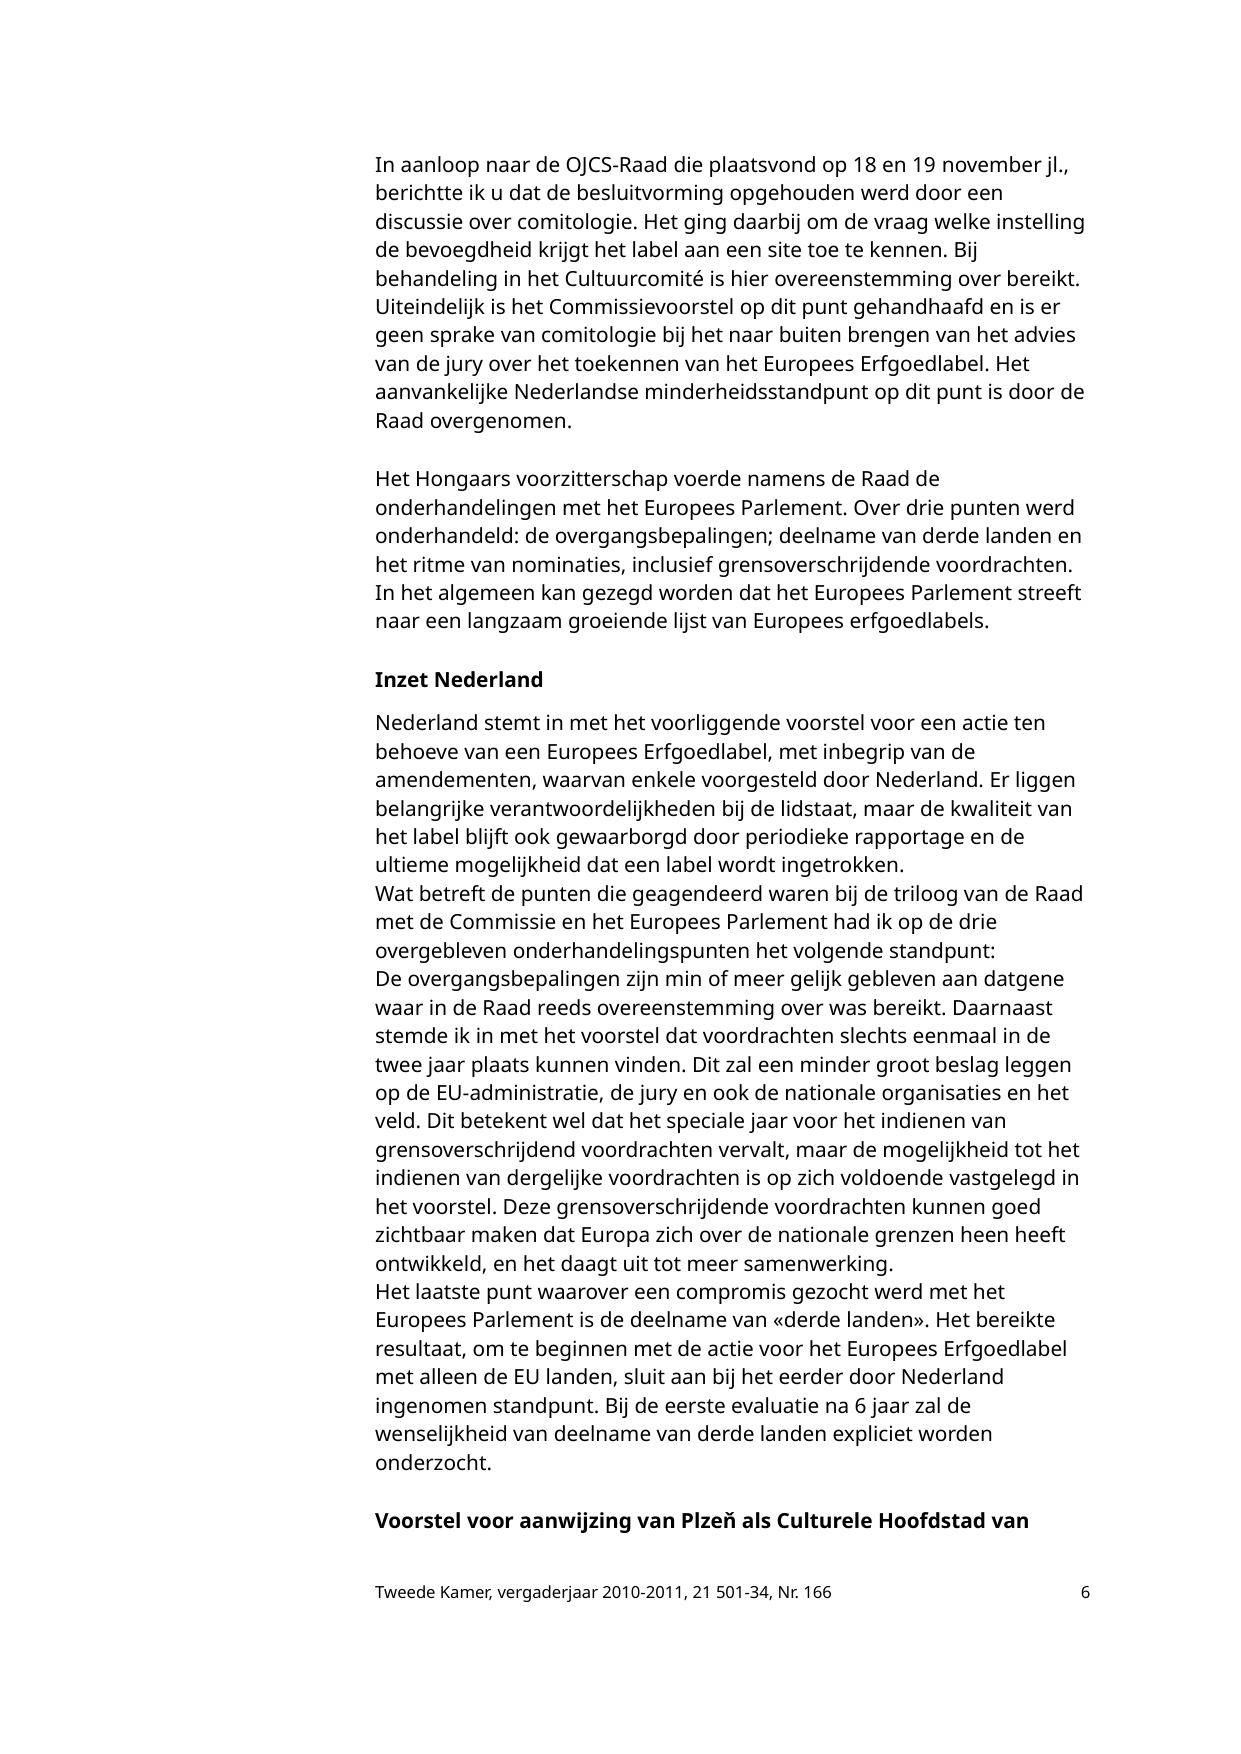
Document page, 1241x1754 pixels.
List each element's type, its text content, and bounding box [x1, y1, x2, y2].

text Wat betreft de punten die geagendeerd waren bij de triloog van de Raad met de Commissie en het Europees Parlement had ik op de drie overgebleven onderhandelingspunten het volgende standpunt: [375, 879, 1090, 964]
text Voorstel voor aanwijzing van Plzeň als Culturele Hoofdstad van [375, 1506, 1090, 1535]
text Inzet Nederland [375, 665, 1090, 693]
text Het laatste punt waarover een compromis gezocht werd met het Europees Parlement is de deelname van «derde landen». Het bereikte resultaat, om te beginnen met de actie voor het Europees Erfgoedlabel met alleen de EU landen, sluit aan bij het eerder door Nederland ingenomen standpunt. Bij de eerste evaluatie na 6 jaar zal de wenselijkheid van deelname van derde landen expliciet worden onderzocht. [375, 1277, 1090, 1476]
text Het Hongaars voorzitterschap voerde namens de Raad de onderhandelingen met het Europees Parlement. Over drie punten werd onderhandeld: de overgangsbepalingen; deelname van derde landen en het ritme van nominaties, inclusief grensoverschrijdende voordrachten. In het algemeen kan gezegd worden dat het Europees Parlement streeft naar een langzaam groeiende lijst van Europees erfgoedlabels. [375, 464, 1090, 635]
text In aanloop naar de OJCS-Raad die plaatsvond op 18 en 19 november jl., berichtte ik u dat de besluitvorming opgehouden werd door een discussie over comitologie. Het ging daarbij om de vraag welke instelling de bevoegdheid krijgt het label aan een site toe te kennen. Bij behandeling in het Cultuurcomité is hier overeenstemming over bereikt. Uiteindelijk is het Commissievoorstel op dit punt gehandhaafd en is er geen sprake van comitologie bij het naar buiten brengen van het advies van de jury over het toekennen van het Europees Erfgoedlabel. Het aanvankelijke Nederlandse minderheidsstandpunt op dit punt is door de Raad overgenomen. [375, 150, 1090, 434]
text Nederland stemt in met het voorliggende voorstel voor een actie ten behoeve van een Europees Erfgoedlabel, met inbegrip van de amendementen, waarvan enkele voorgesteld door Nederland. Er liggen belangrijke verantwoordelijkheden bij de lidstaat, maar de kwaliteit van het label blijft ook gewaarborgd door periodieke rapportage en de ultieme mogelijkheid dat een label wordt ingetrokken. [375, 708, 1090, 879]
text De overgangsbepalingen zijn min of meer gelijk gebleven aan datgene waar in de Raad reeds overeenstemming over was bereikt. Daarnaast stemde ik in met het voorstel dat voordrachten slechts eenmaal in de twee jaar plaats kunnen vinden. Dit zal een minder groot beslag leggen op de EU-administratie, de jury en ook de nationale organisaties en het veld. Dit betekent wel dat het speciale jaar voor het indienen van grensoverschrijdend voordrachten vervalt, maar de mogelijkheid tot het indienen van dergelijke voordrachten is op zich voldoende vastgelegd in het voorstel. Deze grensoverschrijdende voordrachten kunnen goed zichtbaar maken dat Europa zich over de nationale grenzen heen heeft ontwikkeld, en het daagt uit tot meer samenwerking. [375, 964, 1090, 1277]
